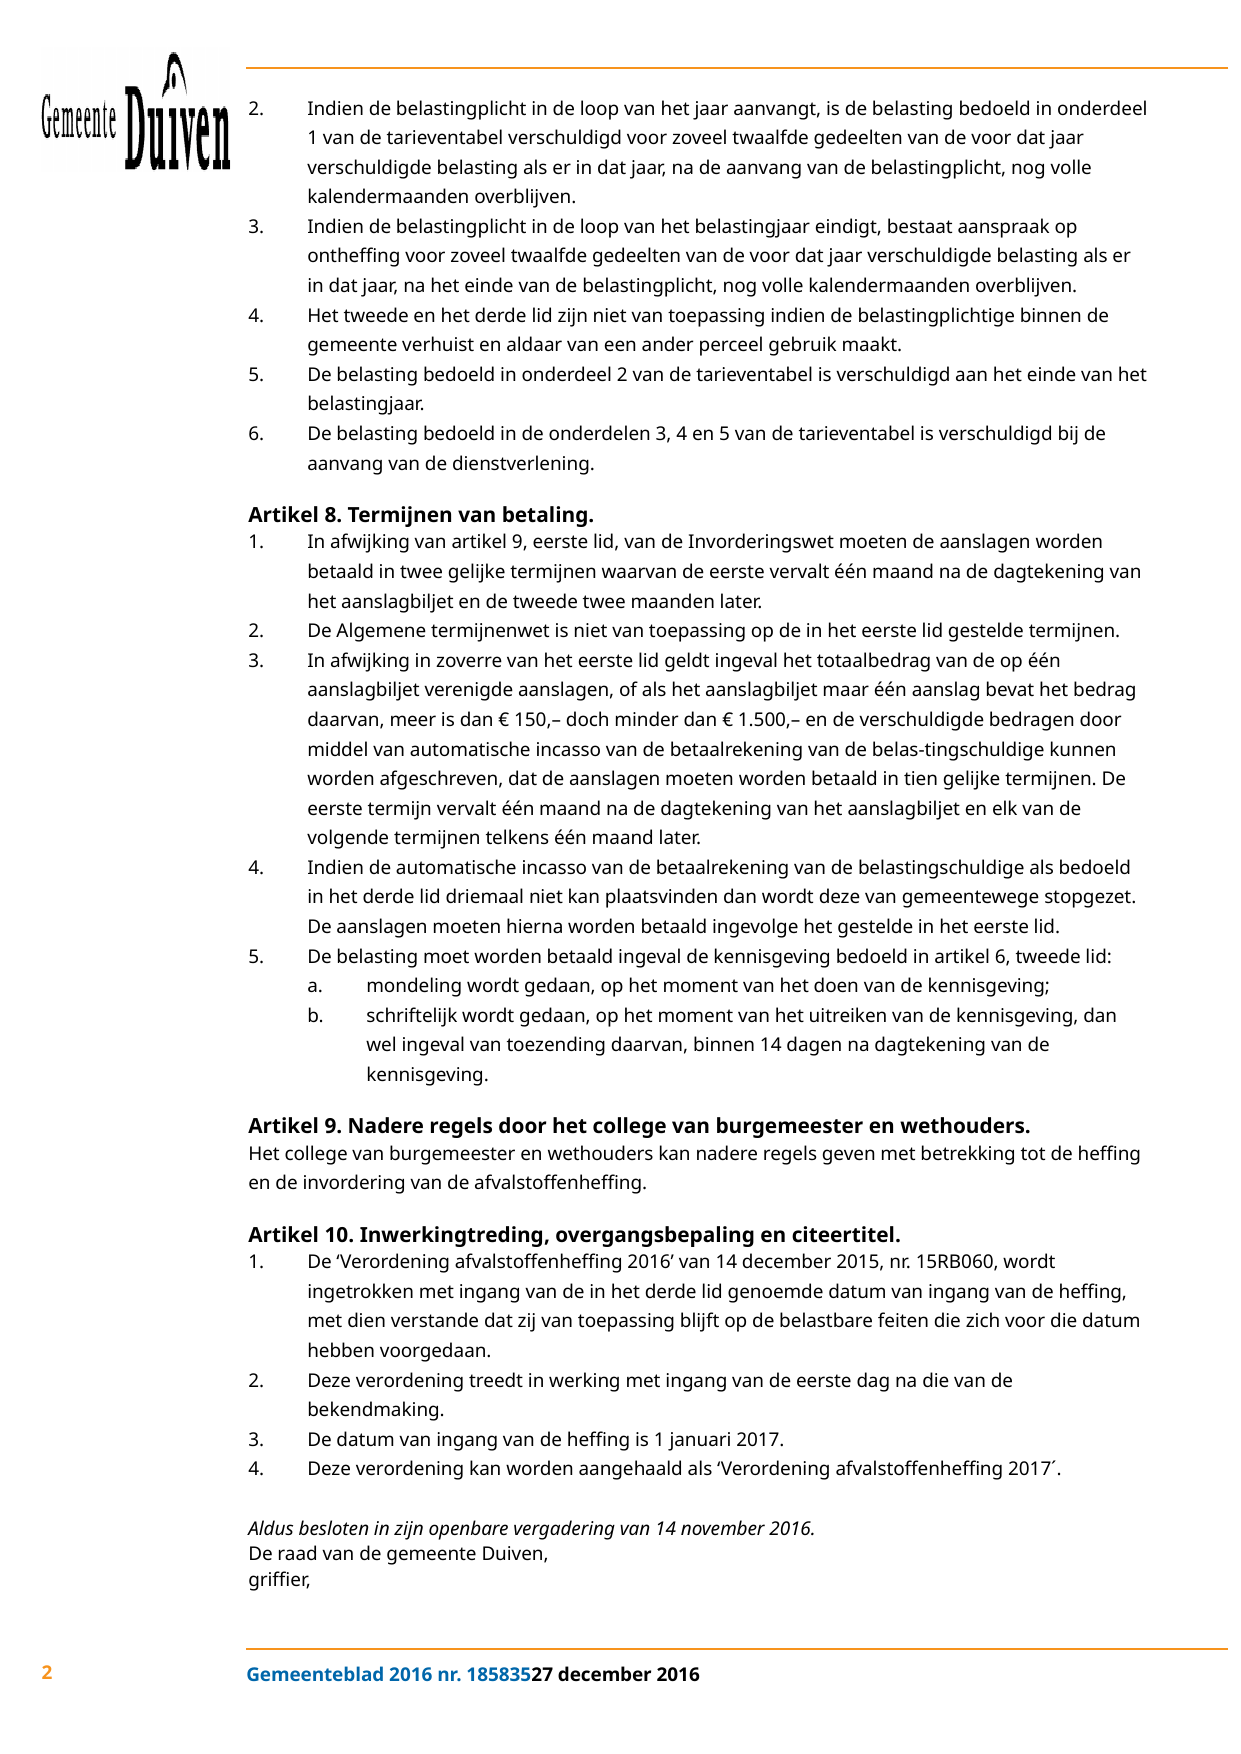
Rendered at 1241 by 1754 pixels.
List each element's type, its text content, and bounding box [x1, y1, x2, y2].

list Deze verordening treedt in werking met ingang van de eerste dag na die van de bekendmaking. [248, 1367, 1152, 1422]
list schriftelijk wordt gedaan, op het moment van het uitreiken van de kennisgeving, dan wel ingeval van toezending daarvan, binnen 14 dagen na dagtekening van de kennisgeving. [307, 1002, 1152, 1087]
picture [41, 47, 231, 172]
list Het tweede en het derde lid zijn niet van toepassing indien de belastingplichtige binnen de gemeente verhuist en aldaar van een ander perceel gebruik maakt. [248, 302, 1152, 357]
list Indien de belastingplicht in de loop van het jaar aanvangt, is de belasting bedoeld in onderdeel 1 van de tarieventabel verschuldigd voor zoveel twaalfde gedeelten van de voor dat jaar verschuldigde belasting als er in dat jaar, na de aanvang van de belastingplicht, nog volle kalendermaanden overblijven. [248, 95, 1152, 209]
list De ‘Verordening afvalstoffenheffing 2016’ van 14 december 2015, nr. 15RB060, wordt ingetrokken met ingang van de in het derde lid genoemde datum van ingang van de heffing, met dien verstande dat zij van toepassing blijft op de belastbare feiten die zich voor die datum hebben voorgedaan. [248, 1248, 1152, 1363]
text De raad van de gemeente Duiven, [248, 1540, 1152, 1566]
list In afwijking in zoverre van het eerste lid geldt ingeval het totaalbedrag van de op één aanslagbiljet verenigde aanslagen, of als het aanslagbiljet maar één aanslag bevat het bedrag daarvan, meer is dan € 150,– doch minder dan € 1.500,– en de verschuldigde bedragen door middel van automatische incasso van de betaalrekening van de belas-tingschuldige kunnen worden afgeschreven, dat de aanslagen moeten worden betaald in tien gelijke termijnen. De eerste termijn vervalt één maand na de dagtekening van het aanslagbiljet en elk van de volgende termijnen telkens één maand later. [248, 647, 1152, 850]
list mondeling wordt gedaan, op het moment van het doen van de kennisgeving; [307, 972, 1152, 998]
text Het college van burgemeester en wethouders kan nadere regels geven met betrekking tot de heffing en de invordering van de afvalstoffenheffing. [248, 1140, 1152, 1195]
list Indien de automatische incasso van de betaalrekening van de belastingschuldige als bedoeld in het derde lid driemaal niet kan plaatsvinden dan wordt deze van gemeentewege stopgezet. De aanslagen moeten hierna worden betaald ingevolge het gestelde in het eerste lid. [248, 854, 1152, 939]
text Artikel 8. Termijnen van betaling. [248, 500, 1152, 529]
list De belasting bedoeld in onderdeel 2 van de tarieventabel is verschuldigd aan het einde van het belastingjaar. [248, 361, 1152, 416]
list De belasting bedoeld in de onderdelen 3, 4 en 5 van de tarieventabel is verschuldigd bij de aanvang van de dienstverlening. [248, 420, 1152, 476]
list Deze verordening kan worden aangehaald als ‘Verordening afvalstoffenheffing 2017´. [248, 1456, 1152, 1481]
list De belasting moet worden betaald ingeval de kennisgeving bedoeld in artikel 6, tweede lid: [248, 943, 1152, 968]
text griffier, [248, 1566, 1152, 1592]
text Aldus besloten in zijn openbare vergadering van 14 november 2016. [248, 1515, 1152, 1540]
text Artikel 9. Nadere regels door het college van burgemeester en wethouders. [248, 1112, 1152, 1140]
list De Algemene termijnenwet is niet van toepassing op de in het eerste lid gestelde termijnen. [248, 617, 1152, 643]
list De datum van ingang van de heffing is 1 januari 2017. [248, 1426, 1152, 1452]
list Indien de belastingplicht in de loop van het belastingjaar eindigt, bestaat aanspraak op ontheffing voor zoveel twaalfde gedeelten van de voor dat jaar verschuldigde belasting als er in dat jaar, na het einde van de belastingplicht, nog volle kalendermaanden overblijven. [248, 213, 1152, 298]
list In afwijking van artikel 9, eerste lid, van de Invorderingswet moeten de aanslagen worden betaald in twee gelijke termijnen waarvan de eerste vervalt één maand na de dagtekening van het aanslagbiljet en de tweede twee maanden later. [248, 529, 1152, 613]
text Artikel 10. Inwerkingtreding, overgangsbepaling en citeertitel. [248, 1220, 1152, 1248]
